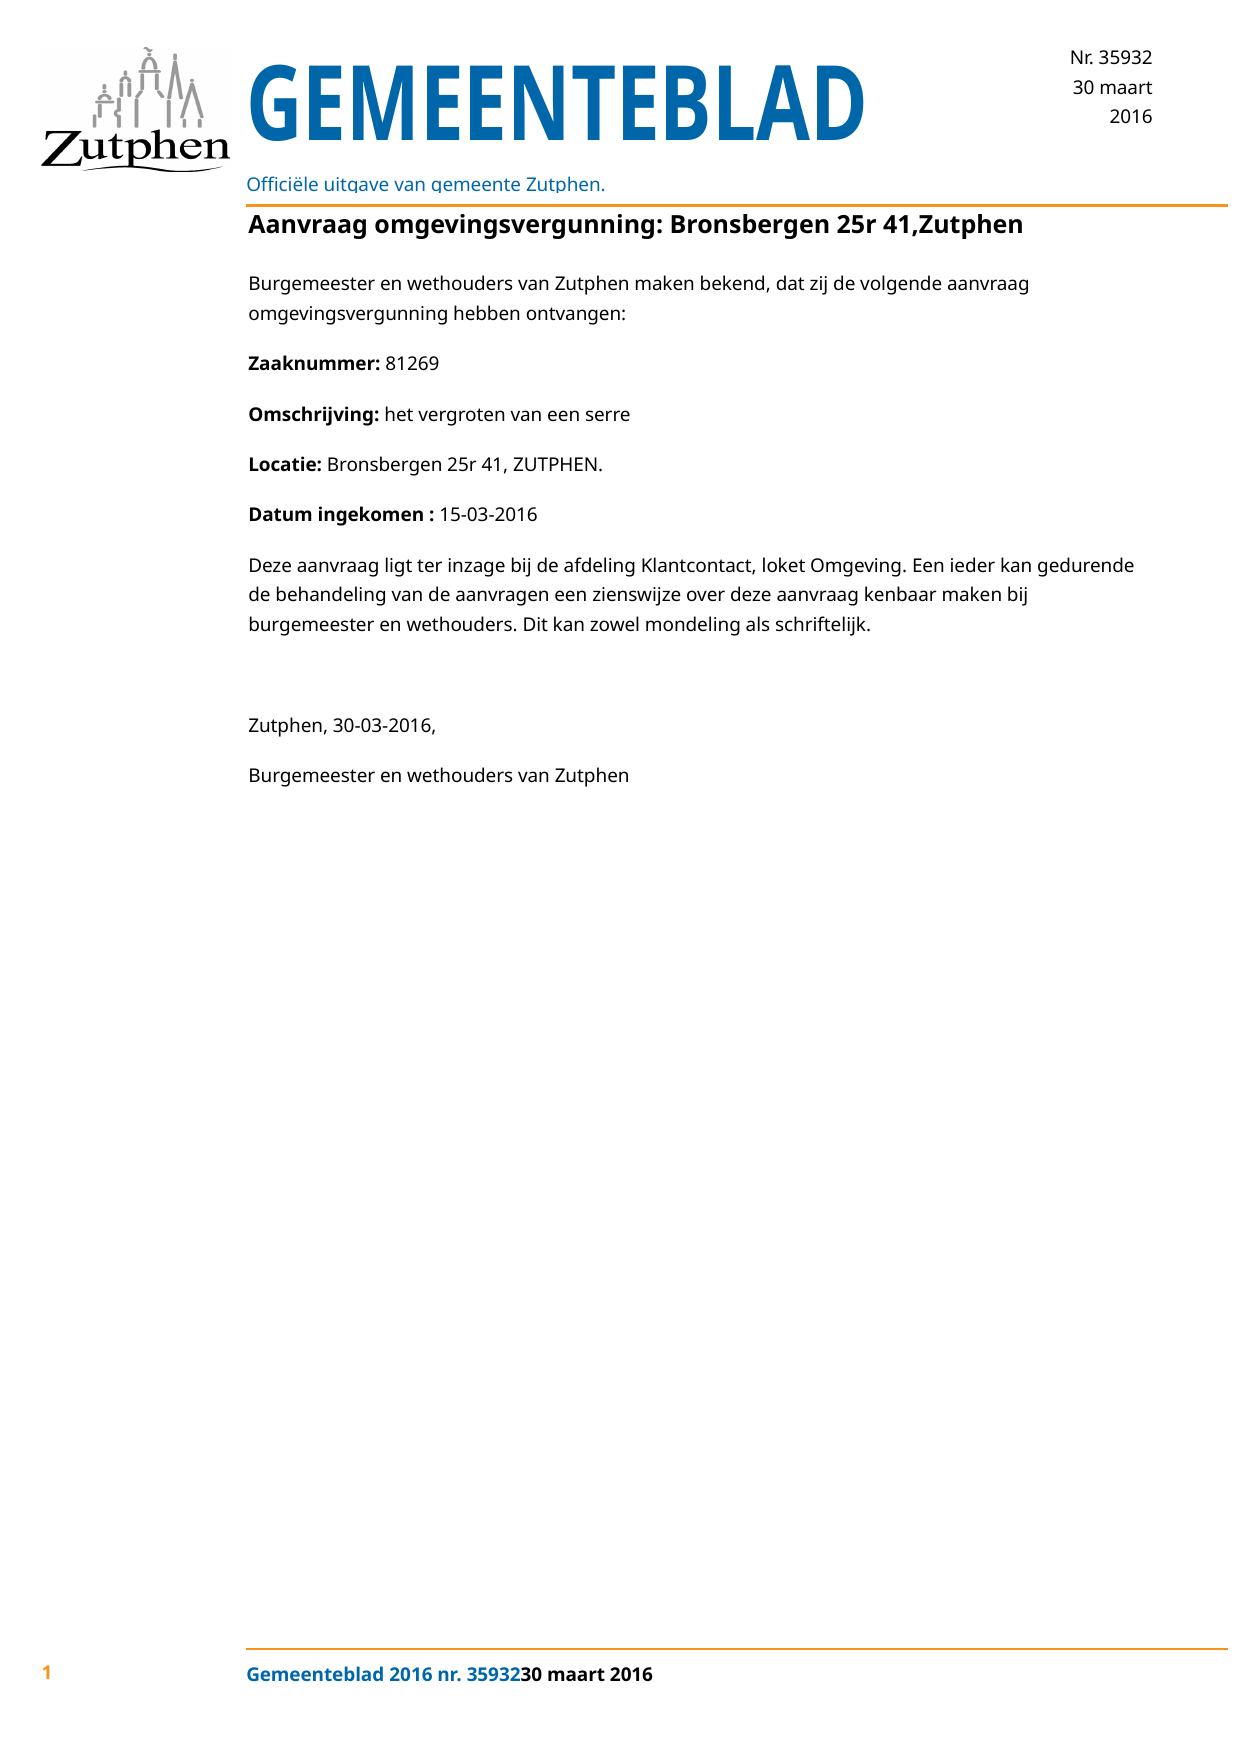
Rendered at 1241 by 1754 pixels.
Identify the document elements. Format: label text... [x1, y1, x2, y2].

text Burgemeester en wethouders van Zutphen [248, 762, 1152, 788]
text Aanvraag omgevingsvergunning: Bronsbergen 25r 41,Zutphen [248, 207, 1152, 241]
text Zaaknummer: 81269 [248, 350, 1152, 376]
text Locatie: Bronsbergen 25r 41, ZUTPHEN. [248, 451, 1152, 477]
text Zutphen, 30-03-2016, [248, 712, 1152, 738]
text Deze aanvraag ligt ter inzage bij de afdeling Klantcontact, loket Omgeving. Een ieder kan gedurende de behandeling van de aanvragen een zienswijze over deze aanvraag kenbaar maken bij burgemeester en wethouders. Dit kan zowel mondeling als schriftelijk. [248, 552, 1152, 637]
picture [41, 47, 231, 172]
text Burgemeester en wethouders van Zutphen maken bekend, dat zij de volgende aanvraag omgevingsvergunning hebben ontvangen: [248, 270, 1152, 326]
text Omschrijving: het vergroten van een serre [248, 401, 1152, 426]
text Datum ingekomen : 15-03-2016 [248, 502, 1152, 527]
